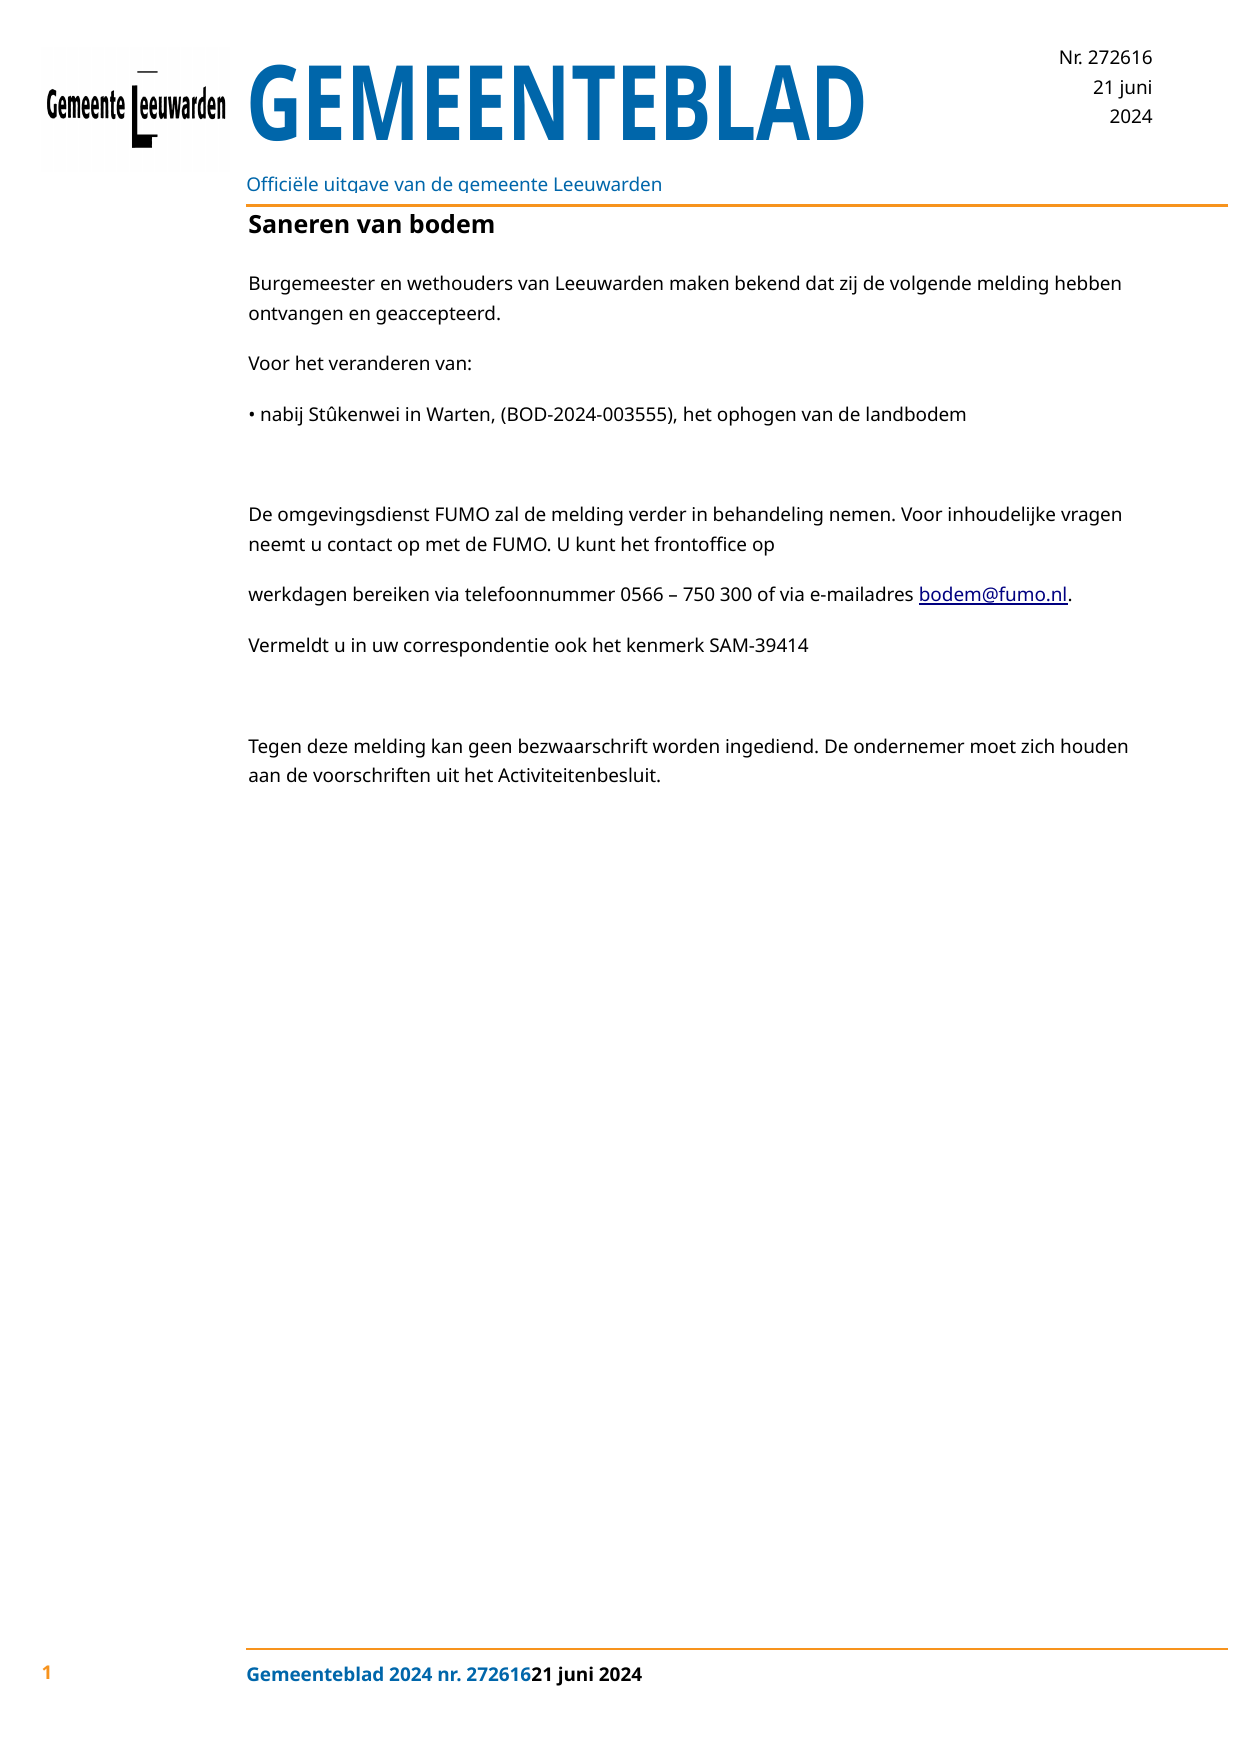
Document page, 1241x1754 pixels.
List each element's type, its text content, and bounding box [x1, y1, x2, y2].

text • nabij Stûkenwei in Warten, (BOD-2024-003555), het ophogen van de landbodem [248, 401, 1152, 426]
text De omgevingsdienst FUMO zal de melding verder in behandeling nemen. Voor inhoudelijke vragen neemt u contact op met de FUMO. U kunt het frontoffice op [248, 502, 1152, 557]
text Voor het veranderen van: [248, 350, 1152, 376]
text werkdagen bereiken via telefoonnummer 0566 – 750 300 of via e-mailadres bodem@fumo.nl. [248, 582, 1152, 607]
text Saneren van bodem [248, 207, 1152, 241]
picture [41, 47, 231, 172]
text Vermeldt u in uw correspondentie ook het kenmerk SAM-39414 [248, 632, 1152, 658]
text Tegen deze melding kan geen bezwaarschrift worden ingediend. De ondernemer moet zich houden aan de voorschriften uit het Activiteitenbesluit. [248, 733, 1152, 788]
text Burgemeester en wethouders van Leeuwarden maken bekend dat zij de volgende melding hebben ontvangen en geaccepteerd. [248, 270, 1152, 326]
